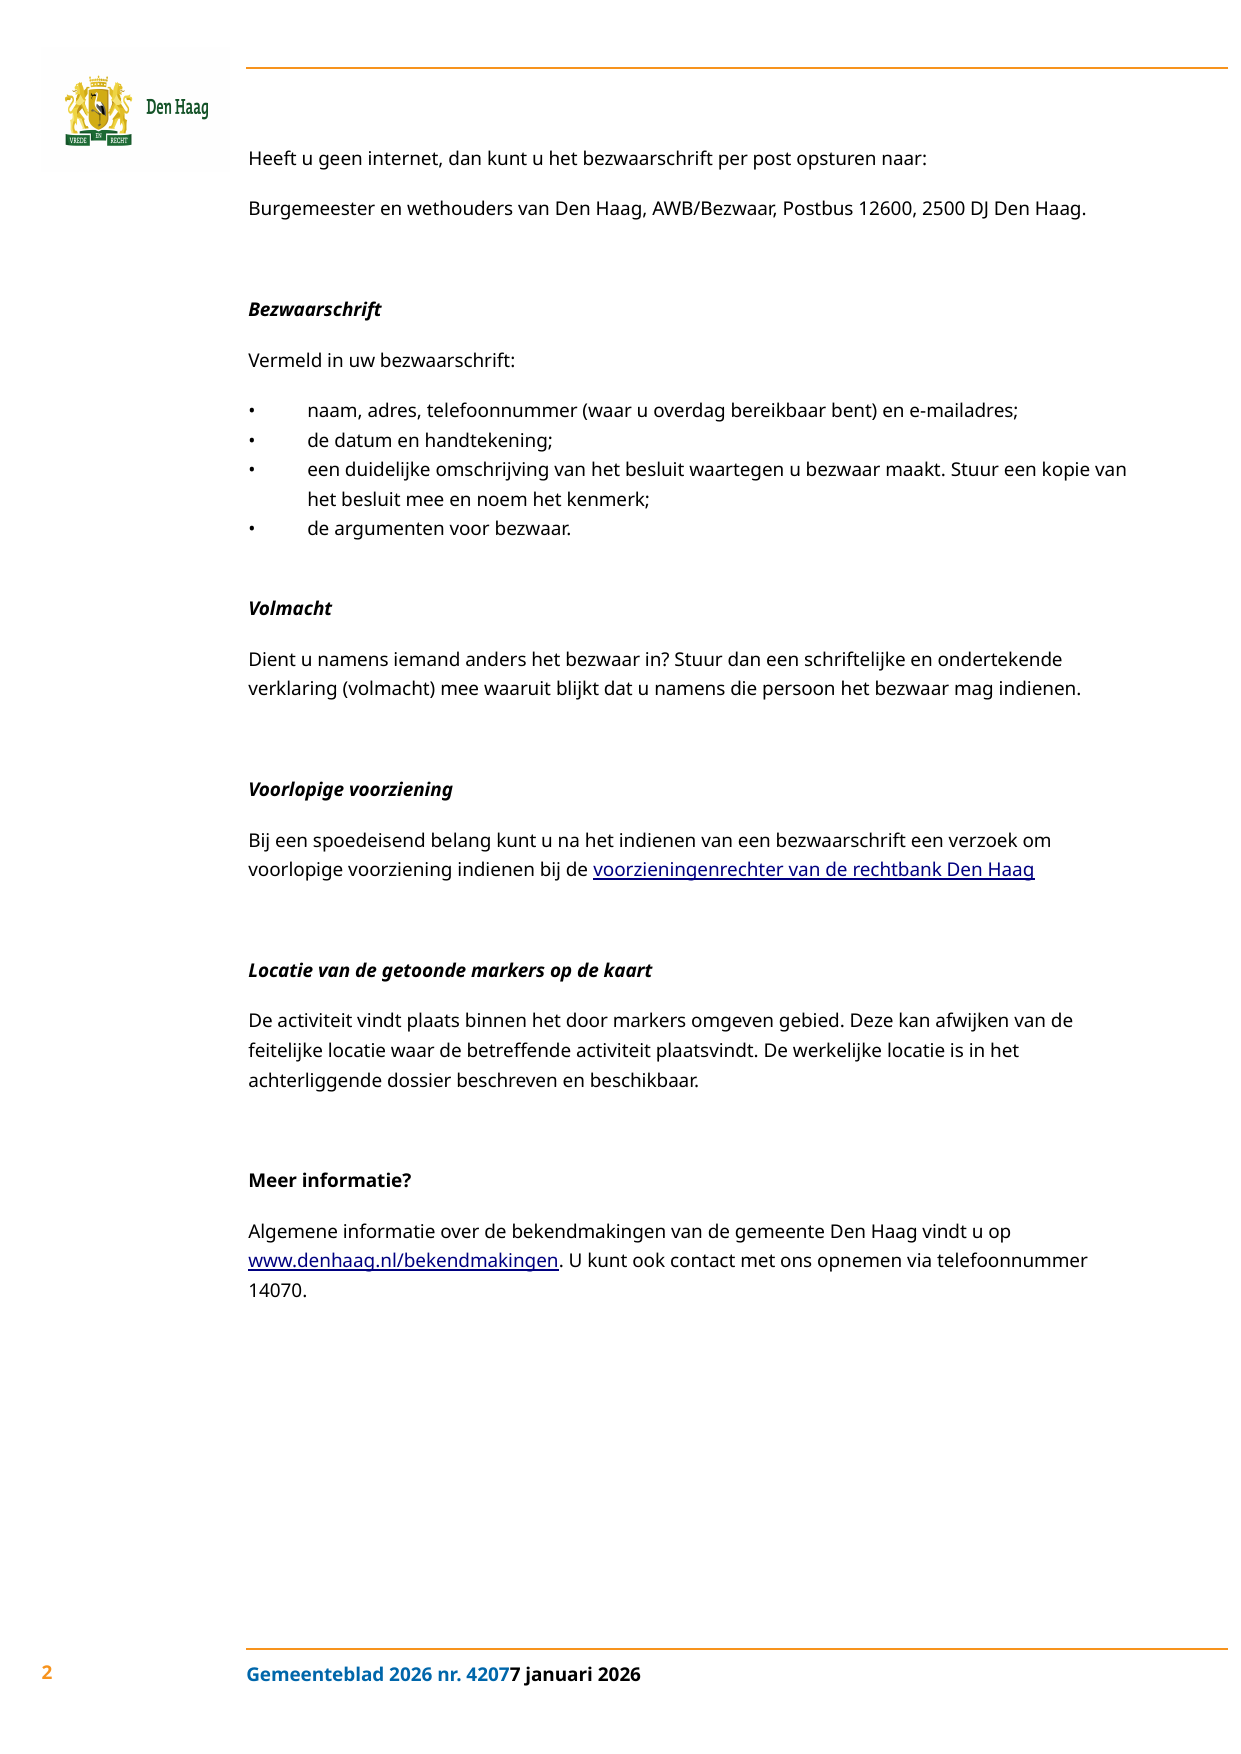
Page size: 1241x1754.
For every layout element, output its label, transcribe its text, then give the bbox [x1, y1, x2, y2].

text De activiteit vindt plaats binnen het door markers omgeven gebied. Deze kan afwijken van de feitelijke locatie waar de betreffende activiteit plaatsvindt. De werkelijke locatie is in het achterliggende dossier beschreven en beschikbaar. [248, 1008, 1152, 1093]
text Heeft u geen internet, dan kunt u het bezwaarschrift per post opsturen naar: [248, 145, 1152, 171]
text Vermeld in uw bezwaarschrift: [248, 347, 1152, 373]
text Algemene informatie over de bekendmakingen van de gemeente Den Haag vindt u op www.denhaag.nl/bekendmakingen. U kunt ook contact met ons opnemen via telefoonnummer 14070. [248, 1218, 1152, 1303]
text Locatie van de getoonde markers op de kaart [248, 957, 1152, 983]
text Meer informatie? [248, 1168, 1152, 1193]
text Burgemeester en wethouders van Den Haag, AWB/Bezwaar, Postbus 12600, 2500 DJ Den Haag. [248, 196, 1152, 221]
list naam, adres, telefoonnummer (waar u overdag bereikbaar bent) en e-mailadres; [248, 397, 1152, 423]
list een duidelijke omschrijving van het besluit waartegen u bezwaar maakt. Stuur een kopie van het besluit mee en noem het kenmerk; [248, 456, 1152, 512]
list de argumenten voor bezwaar. [248, 516, 1152, 541]
text Bij een spoedeisend belang kunt u na het indienen van een bezwaarschrift een verzoek om voorlopige voorziening indienen bij de voorzieningenrechter van de rechtbank Den Haag [248, 827, 1152, 882]
text Dient u namens iemand anders het bezwaar in? Stuur dan een schriftelijke en ondertekende verklaring (volmacht) mee waaruit blijkt dat u namens die persoon het bezwaar mag indienen. [248, 646, 1152, 701]
picture [41, 47, 231, 172]
text Bezwaarschrift [248, 296, 1152, 322]
text Voorlopige voorziening [248, 776, 1152, 802]
list de datum en handtekening; [248, 427, 1152, 453]
text Volmacht [248, 596, 1152, 621]
